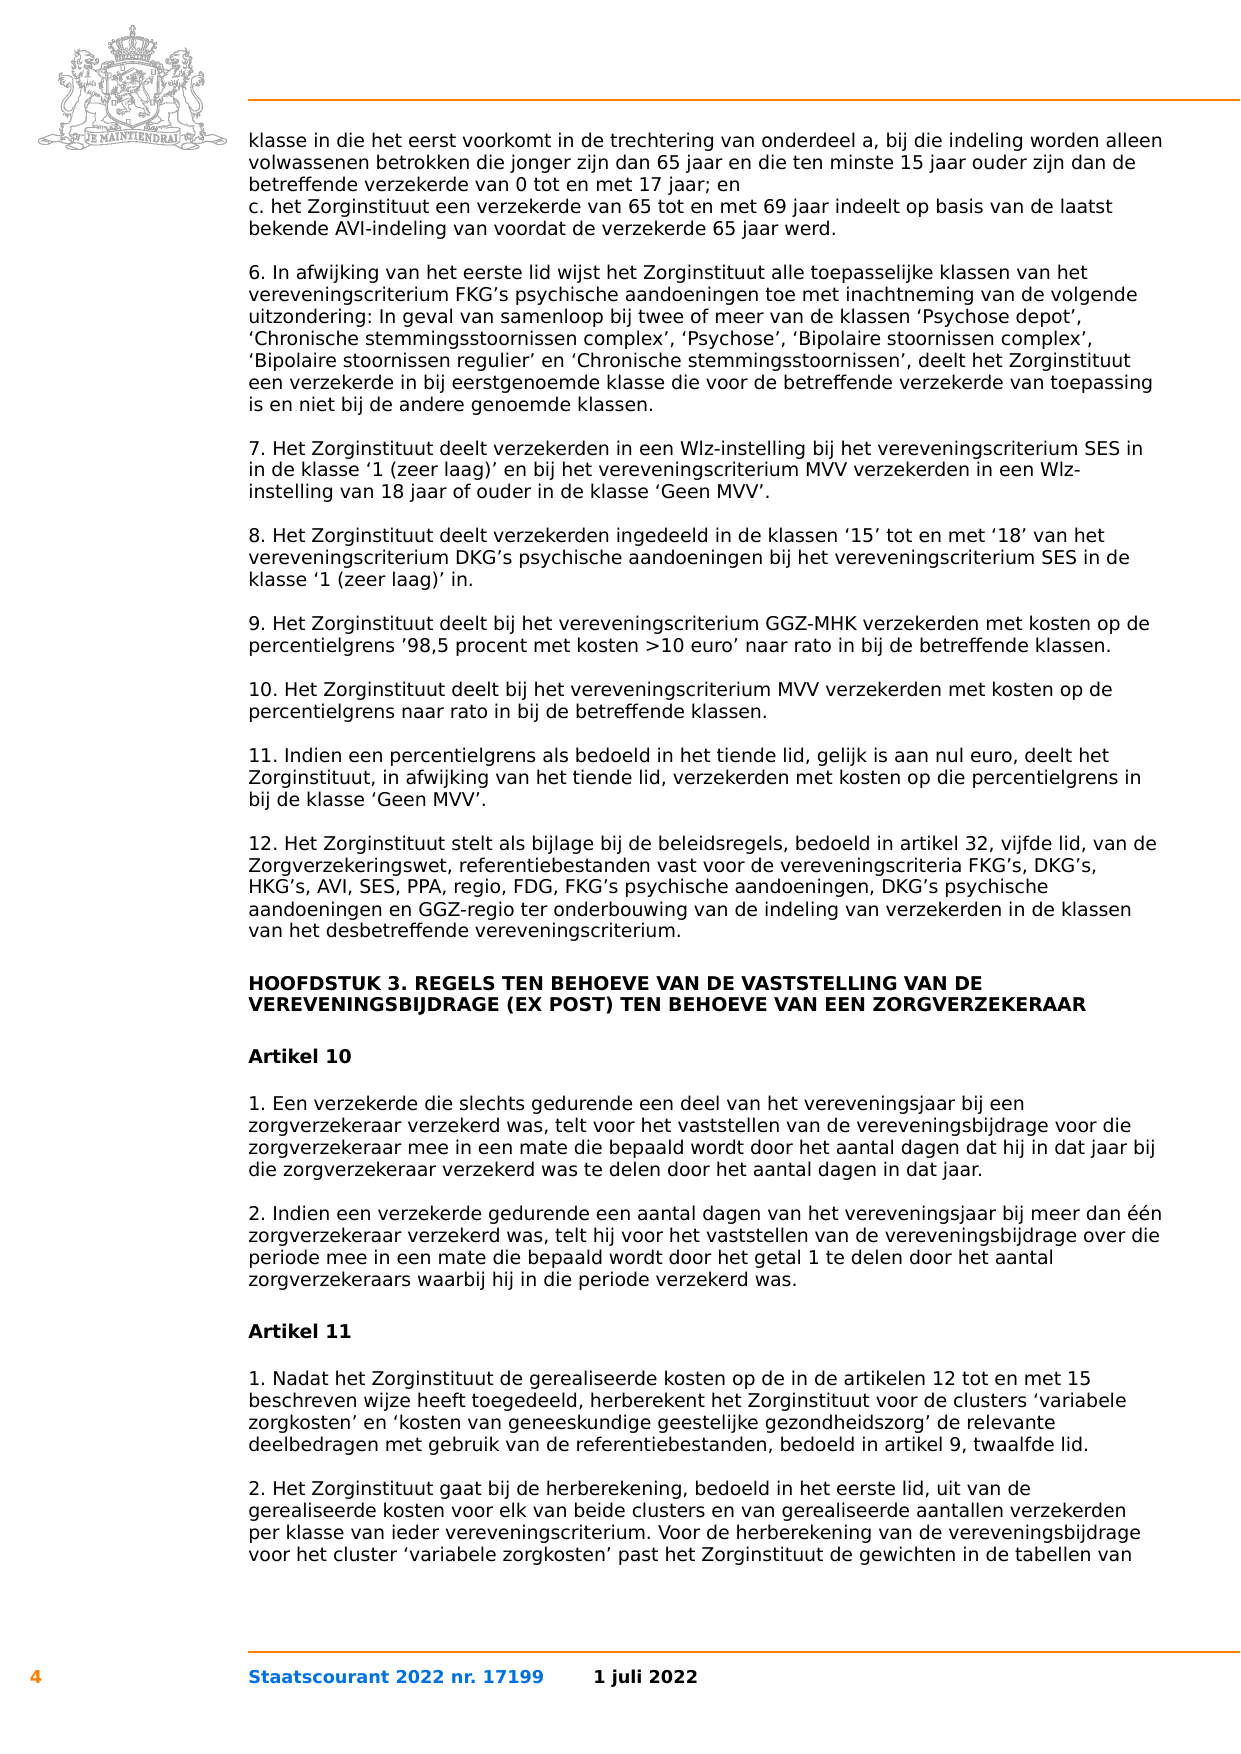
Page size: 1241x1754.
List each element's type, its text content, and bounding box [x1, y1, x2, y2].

text 12. Het Zorginstituut stelt als bijlage bij de beleidsregels, bedoeld in artikel 32, vijfde lid, van de Zorgverzekeringswet, referentiebestanden vast voor de vereveningscriteria FKG’s, DKG’s, HKG’s, AVI, SES, PPA, regio, FDG, FKG’s psychische aandoeningen, DKG’s psychische aandoeningen en GGZ-regio ter onderbouwing van de indeling van verzekerden in de klassen van het desbetreffende vereveningscriterium. [248, 832, 1163, 942]
text 1. Een verzekerde die slechts gedurende een deel van het vereveningsjaar bij een zorgverzekeraar verzekerd was, telt voor het vaststellen van de vereveningsbijdrage voor die zorgverzekeraar mee in een mate die bepaald wordt door het aantal dagen dat hij in dat jaar bij die zorgverzekeraar verzekerd was te delen door het aantal dagen in dat jaar. [248, 1093, 1163, 1181]
text 2. Het Zorginstituut gaat bij de herberekening, bedoeld in het eerste lid, uit van de gerealiseerde kosten voor elk van beide clusters en van gerealiseerde aantallen verzekerden per klasse van ieder vereveningscriterium. Voor de herberekening van de vereveningsbijdrage voor het cluster ‘variabele zorgkosten’ past het Zorginstituut de gewichten in de tabellen van [248, 1478, 1163, 1566]
text 8. Het Zorginstituut deelt verzekerden ingedeeld in de klassen ‘15’ tot en met ‘18’ van het vereveningscriterium DKG’s psychische aandoeningen bij het vereveningscriterium SES in de klasse ‘1 (zeer laag)’ in. [248, 525, 1163, 591]
text 9. Het Zorginstituut deelt bij het vereveningscriterium GGZ-MHK verzekerden met kosten op de percentielgrens ’98,5 procent met kosten >10 euro’ naar rato in bij de betreffende klassen. [248, 613, 1163, 657]
subtitle Artikel 11 [248, 1321, 1163, 1343]
text klasse in die het eerst voorkomt in de trechtering van onderdeel a, bij die indeling worden alleen volwassenen betrokken die jonger zijn dan 65 jaar en die ten minste 15 jaar ouder zijn dan de betreffende verzekerde van 0 tot en met 17 jaar; en [248, 130, 1163, 196]
text 10. Het Zorginstituut deelt bij het vereveningscriterium MVV verzekerden met kosten op de percentielgrens naar rato in bij de betreffende klassen. [248, 679, 1163, 723]
picture [38, 25, 227, 150]
subtitle HOOFDSTUK 3. REGELS TEN BEHOEVE VAN DE VASTSTELLING VAN DE VEREVENINGSBIJDRAGE (EX POST) TEN BEHOEVE VAN EEN ZORGVERZEKERAAR [248, 972, 1163, 1016]
text 6. In afwijking van het eerste lid wijst het Zorginstituut alle toepasselijke klassen van het vereveningscriterium FKG’s psychische aandoeningen toe met inachtneming van de volgende uitzondering: In geval van samenloop bij twee of meer van de klassen ‘Psychose depot’, ‘Chronische stemmingsstoornissen complex’, ‘Psychose’, ‘Bipolaire stoornissen complex’, ‘Bipolaire stoornissen regulier’ en ‘Chronische stemmingsstoornissen’, deelt het Zorginstituut een verzekerde in bij eerstgenoemde klasse die voor de betreffende verzekerde van toepassing is en niet bij de andere genoemde klassen. [248, 262, 1163, 416]
text 2. Indien een verzekerde gedurende een aantal dagen van het vereveningsjaar bij meer dan één zorgverzekeraar verzekerd was, telt hij voor het vaststellen van de vereveningsbijdrage over die periode mee in een mate die bepaald wordt door het getal 1 te delen door het aantal zorgverzekeraars waarbij hij in die periode verzekerd was. [248, 1203, 1163, 1291]
text 7. Het Zorginstituut deelt verzekerden in een Wlz-instelling bij het vereveningscriterium SES in in de klasse ‘1 (zeer laag)’ en bij het vereveningscriterium MVV verzekerden in een Wlz-instelling van 18 jaar of ouder in de klasse ‘Geen MVV’. [248, 437, 1163, 503]
text 11. Indien een percentielgrens als bedoeld in het tiende lid, gelijk is aan nul euro, deelt het Zorginstituut, in afwijking van het tiende lid, verzekerden met kosten op die percentielgrens in bij de klasse ‘Geen MVV’. [248, 745, 1163, 811]
text 1. Nadat het Zorginstituut de gerealiseerde kosten op de in de artikelen 12 tot en met 15 beschreven wijze heeft toegedeeld, herberekent het Zorginstituut voor de clusters ‘variabele zorgkosten’ en ‘kosten van geneeskundige geestelijke gezondheidszorg’ de relevante deelbedragen met gebruik van de referentiebestanden, bedoeld in artikel 9, twaalfde lid. [248, 1368, 1163, 1456]
text c. het Zorginstituut een verzekerde van 65 tot en met 69 jaar indeelt op basis van de laatst bekende AVI-indeling van voordat de verzekerde 65 jaar werd. [248, 196, 1163, 240]
subtitle Artikel 10 [248, 1046, 1163, 1068]
